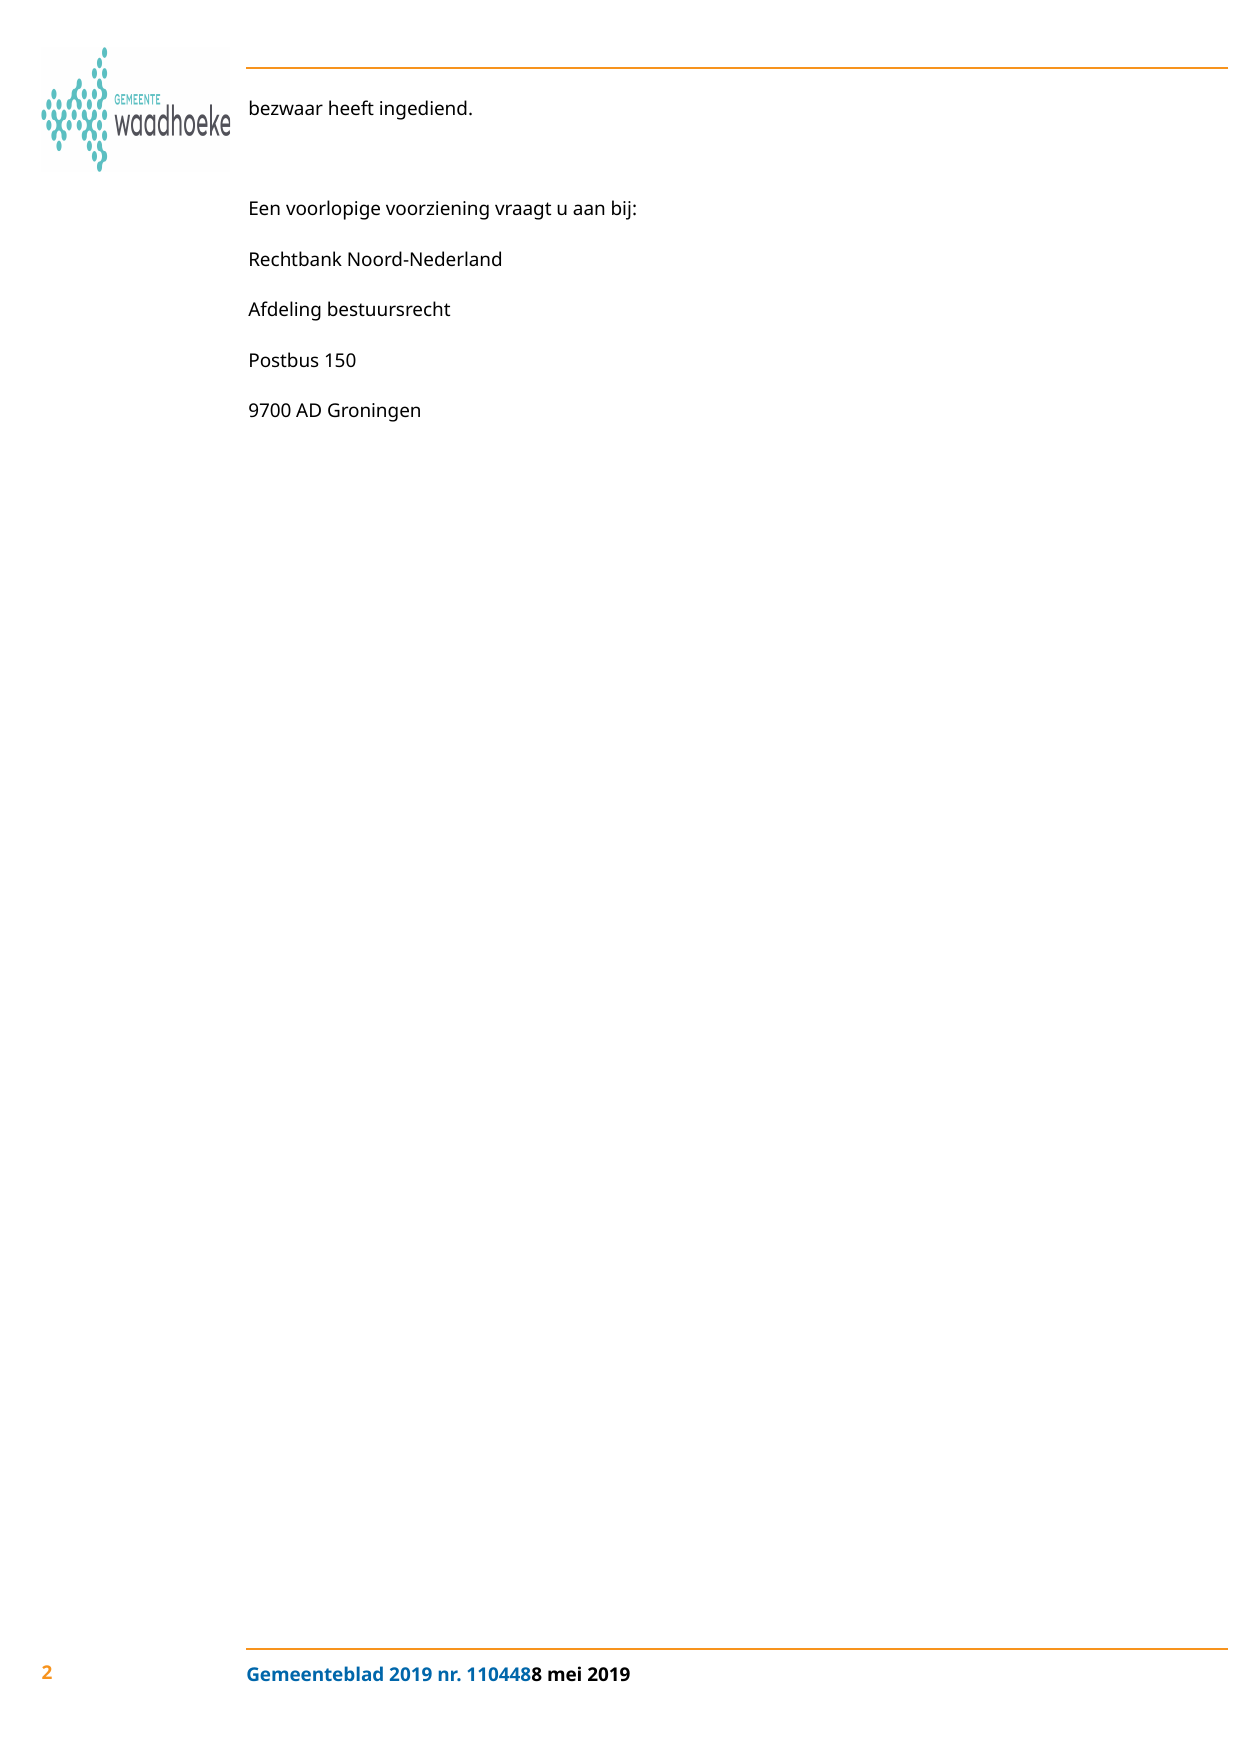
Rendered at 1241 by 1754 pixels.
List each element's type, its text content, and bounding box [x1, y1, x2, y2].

text Rechtbank Noord-Nederland [248, 246, 1152, 272]
text bezwaar heeft ingediend. [248, 95, 1152, 121]
text Een voorlopige voorziening vraagt u aan bij: [248, 196, 1152, 221]
text Postbus 150 [248, 347, 1152, 373]
text 9700 AD Groningen [248, 397, 1152, 423]
text Afdeling bestuursrecht [248, 296, 1152, 322]
picture [41, 47, 231, 172]
